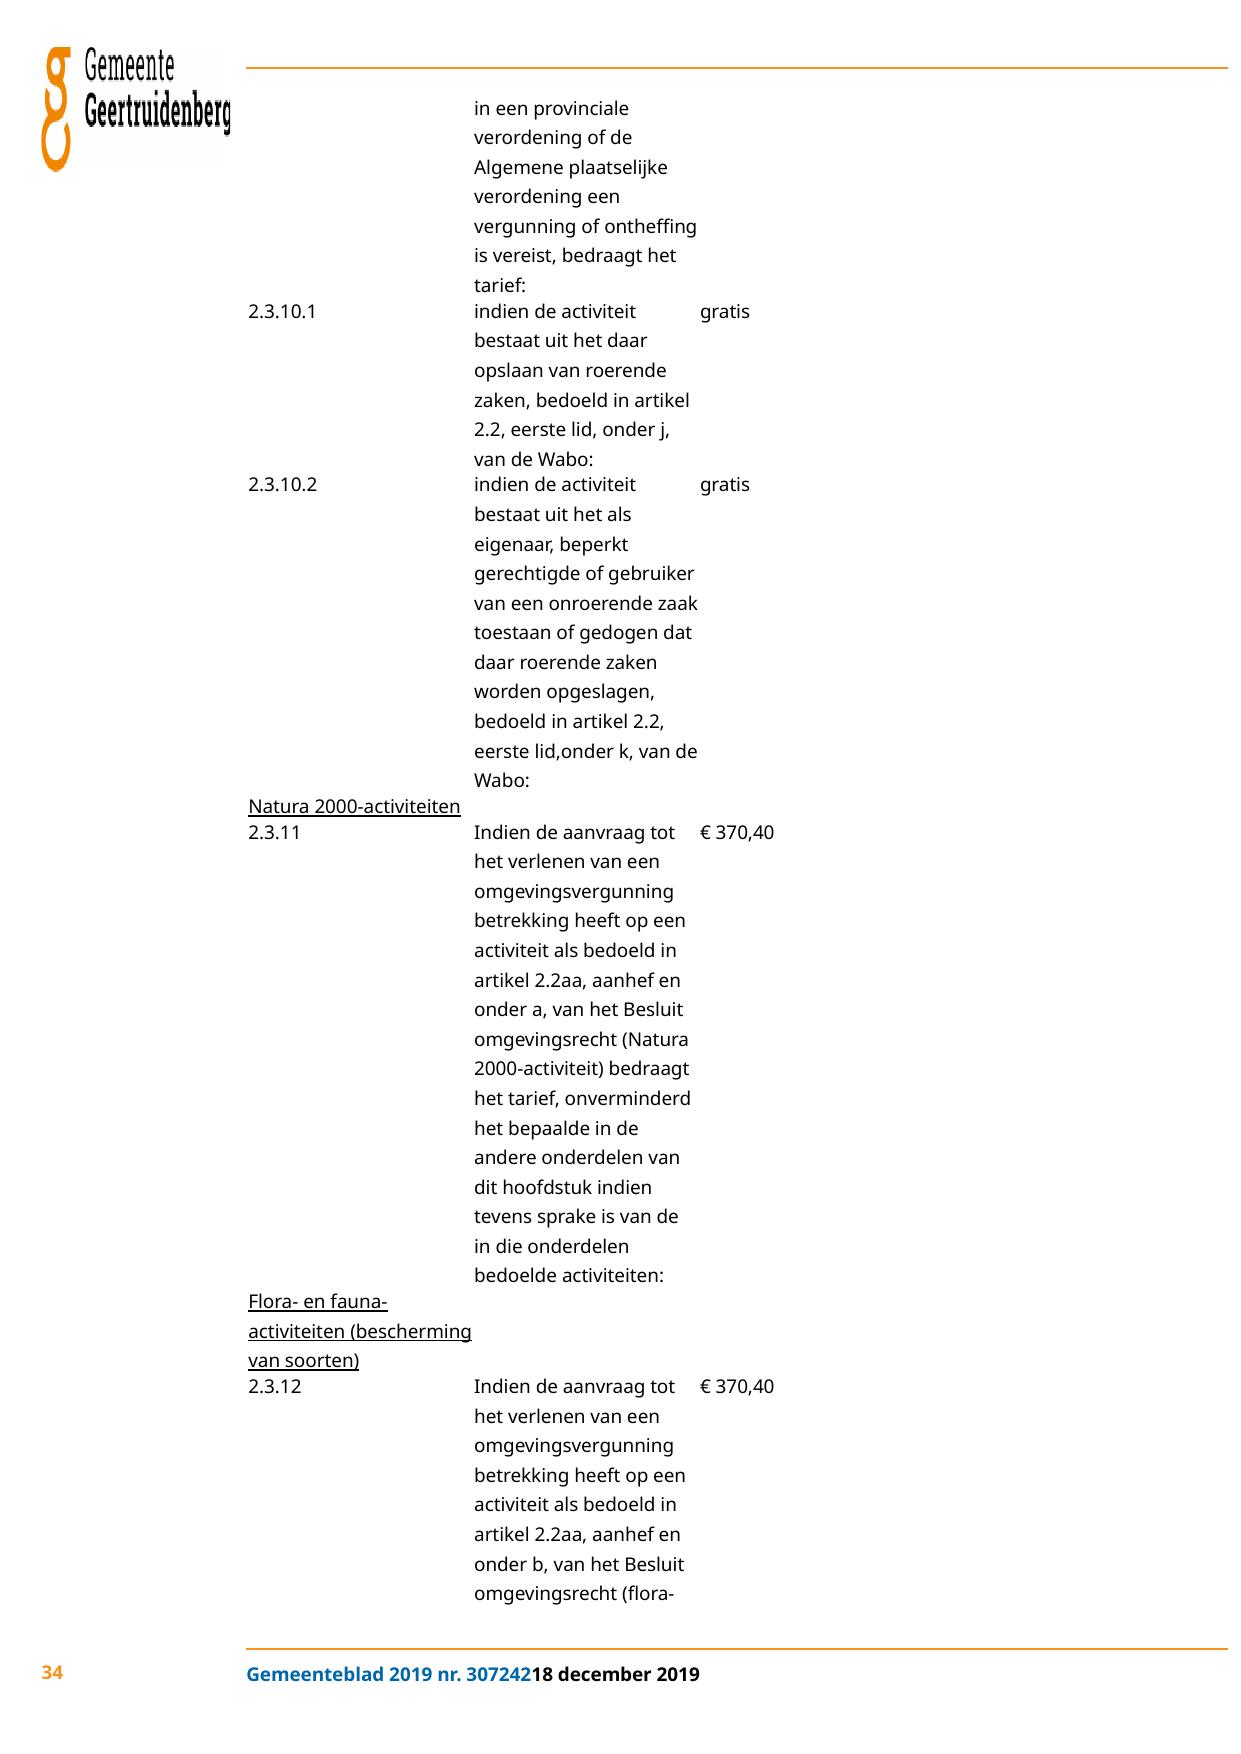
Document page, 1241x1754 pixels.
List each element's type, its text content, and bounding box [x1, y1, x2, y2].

table_cell 2.3.11 [248, 819, 474, 1288]
table_cell € 370,40 [700, 819, 926, 1288]
table_cell [926, 819, 1152, 1288]
table_cell Indien de aanvraag tot het verlenen van een omgevingsvergunning betrekking heeft op een activiteit als bedoeld in artikel 2.2aa, aanhef en onder b, van het Besluit omgevingsrecht (flora- [474, 1373, 700, 1606]
table_cell 2.3.10.1 [248, 298, 474, 472]
table_cell 2.3.12 [248, 1373, 474, 1606]
table_cell 2.3.10.2 [248, 472, 474, 793]
table_cell Natura 2000-activiteiten [248, 793, 474, 819]
table_cell [248, 95, 474, 298]
table_cell [474, 793, 700, 819]
table_cell € 370,40 [700, 1373, 926, 1606]
table_cell [474, 1289, 700, 1373]
table_cell in een provinciale verordening of de Algemene plaatselijke verordening een vergunning of ontheffing is vereist, bedraagt het tarief: [474, 95, 700, 298]
table_cell [926, 298, 1152, 472]
table_cell [926, 472, 1152, 793]
table_cell gratis [700, 298, 926, 472]
table_cell [926, 1373, 1152, 1606]
table_cell Flora- en fauna-activiteiten (bescherming van soorten) [248, 1289, 474, 1373]
table_cell indien de activiteit bestaat uit het daar opslaan van roerende zaken, bedoeld in artikel 2.2, eerste lid, onder j, van de Wabo: [474, 298, 700, 472]
table_cell gratis [700, 472, 926, 793]
table_cell indien de activiteit bestaat uit het als eigenaar, beperkt gerechtigde of gebruiker van een onroerende zaak toestaan of gedogen dat daar roerende zaken worden opgeslagen, bedoeld in artikel 2.2, eerste lid,onder k, van de Wabo: [474, 472, 700, 793]
table_cell Indien de aanvraag tot het verlenen van een omgevingsvergunning betrekking heeft op een activiteit als bedoeld in artikel 2.2aa, aanhef en onder a, van het Besluit omgevingsrecht (Natura 2000-activiteit) bedraagt het tarief, onverminderd het bepaalde in de andere onderdelen van dit hoofdstuk indien tevens sprake is van de in die onderdelen bedoelde activiteiten: [474, 819, 700, 1288]
picture [41, 47, 231, 172]
table_cell [700, 95, 926, 298]
table_cell [926, 95, 1152, 298]
